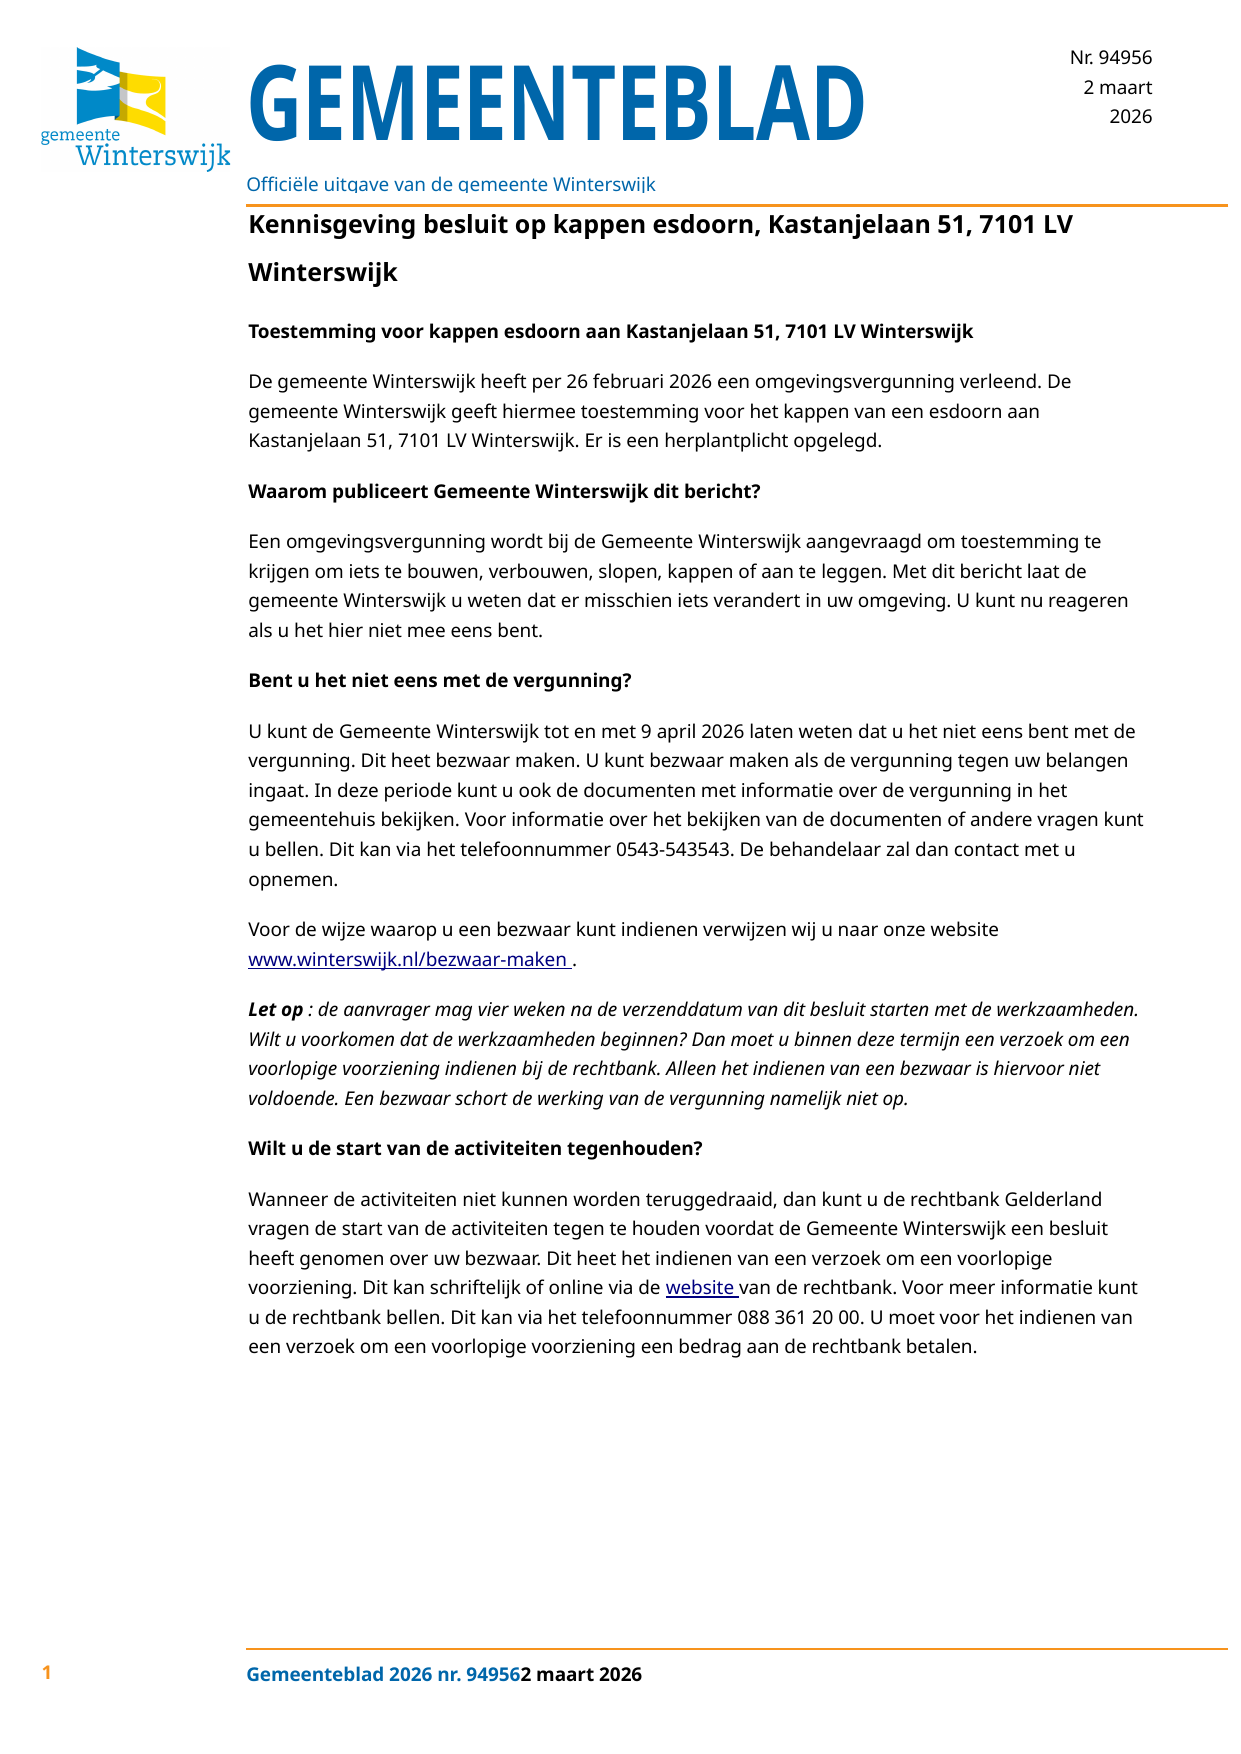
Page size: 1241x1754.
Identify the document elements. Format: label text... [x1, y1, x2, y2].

text Let op : de aanvrager mag vier weken na de verzenddatum van dit besluit starten met de werkzaamheden. Wilt u voorkomen dat de werkzaamheden beginnen? Dan moet u binnen deze termijn een verzoek om een voorlopige voorziening indienen bij de rechtbank. Alleen het indienen van een bezwaar is hiervoor niet voldoende. Een bezwaar schort de werking van de vergunning namelijk niet op. [248, 996, 1152, 1111]
text De gemeente Winterswijk heeft per 26 februari 2026 een omgevingsvergunning verleend. De gemeente Winterswijk geeft hiermee toestemming voor het kappen van een esdoorn aan Kastanjelaan 51, 7101 LV Winterswijk. Er is een herplantplicht opgelegd. [248, 368, 1152, 453]
text Toestemming voor kappen esdoorn aan Kastanjelaan 51, 7101 LV Winterswijk [248, 318, 1152, 344]
text Waarom publiceert Gemeente Winterswijk dit bericht? [248, 478, 1152, 504]
text Voor de wijze waarop u een bezwaar kunt indienen verwijzen wij u naar onze website www.winterswijk.nl/bezwaar-maken . [248, 916, 1152, 972]
picture [225, 153, 231, 162]
text Een omgevingsvergunning wordt bij de Gemeente Winterswijk aangevraagd om toestemming te krijgen om iets te bouwen, verbouwen, slopen, kappen of aan te leggen. Met dit bericht laat de gemeente Winterswijk u weten dat er misschien iets verandert in uw omgeving. U kunt nu reageren als u het hier niet mee eens bent. [248, 528, 1152, 643]
picture [41, 47, 231, 172]
text Wanneer de activiteiten niet kunnen worden teruggedraaid, dan kunt u de rechtbank Gelderland vragen de start van de activiteiten tegen te houden voordat de Gemeente Winterswijk een besluit heeft genomen over uw bezwaar. Dit heet het indienen van een verzoek om een voorlopige voorziening. Dit kan schriftelijk of online via de website van de rechtbank. Voor meer informatie kunt u de rechtbank bellen. Dit kan via het telefoonnummer 088 361 20 00. U moet voor het indienen van een verzoek om een voorlopige voorziening een bedrag aan de rechtbank betalen. [248, 1186, 1152, 1359]
text Kennisgeving besluit op kappen esdoorn, Kastanjelaan 51, 7101 LV Winterswijk [248, 207, 1152, 288]
text U kunt de Gemeente Winterswijk tot en met 9 april 2026 laten weten dat u het niet eens bent met de vergunning. Dit heet bezwaar maken. U kunt bezwaar maken als de vergunning tegen uw belangen ingaat. In deze periode kunt u ook de documenten met informatie over de vergunning in het gemeentehuis bekijken. Voor informatie over het bekijken van de documenten of andere vragen kunt u bellen. Dit kan via het telefoonnummer 0543-543543. De behandelaar zal dan contact met u opnemen. [248, 718, 1152, 892]
text Bent u het niet eens met de vergunning? [248, 667, 1152, 693]
text Wilt u de start van de activiteiten tegenhouden? [248, 1135, 1152, 1161]
